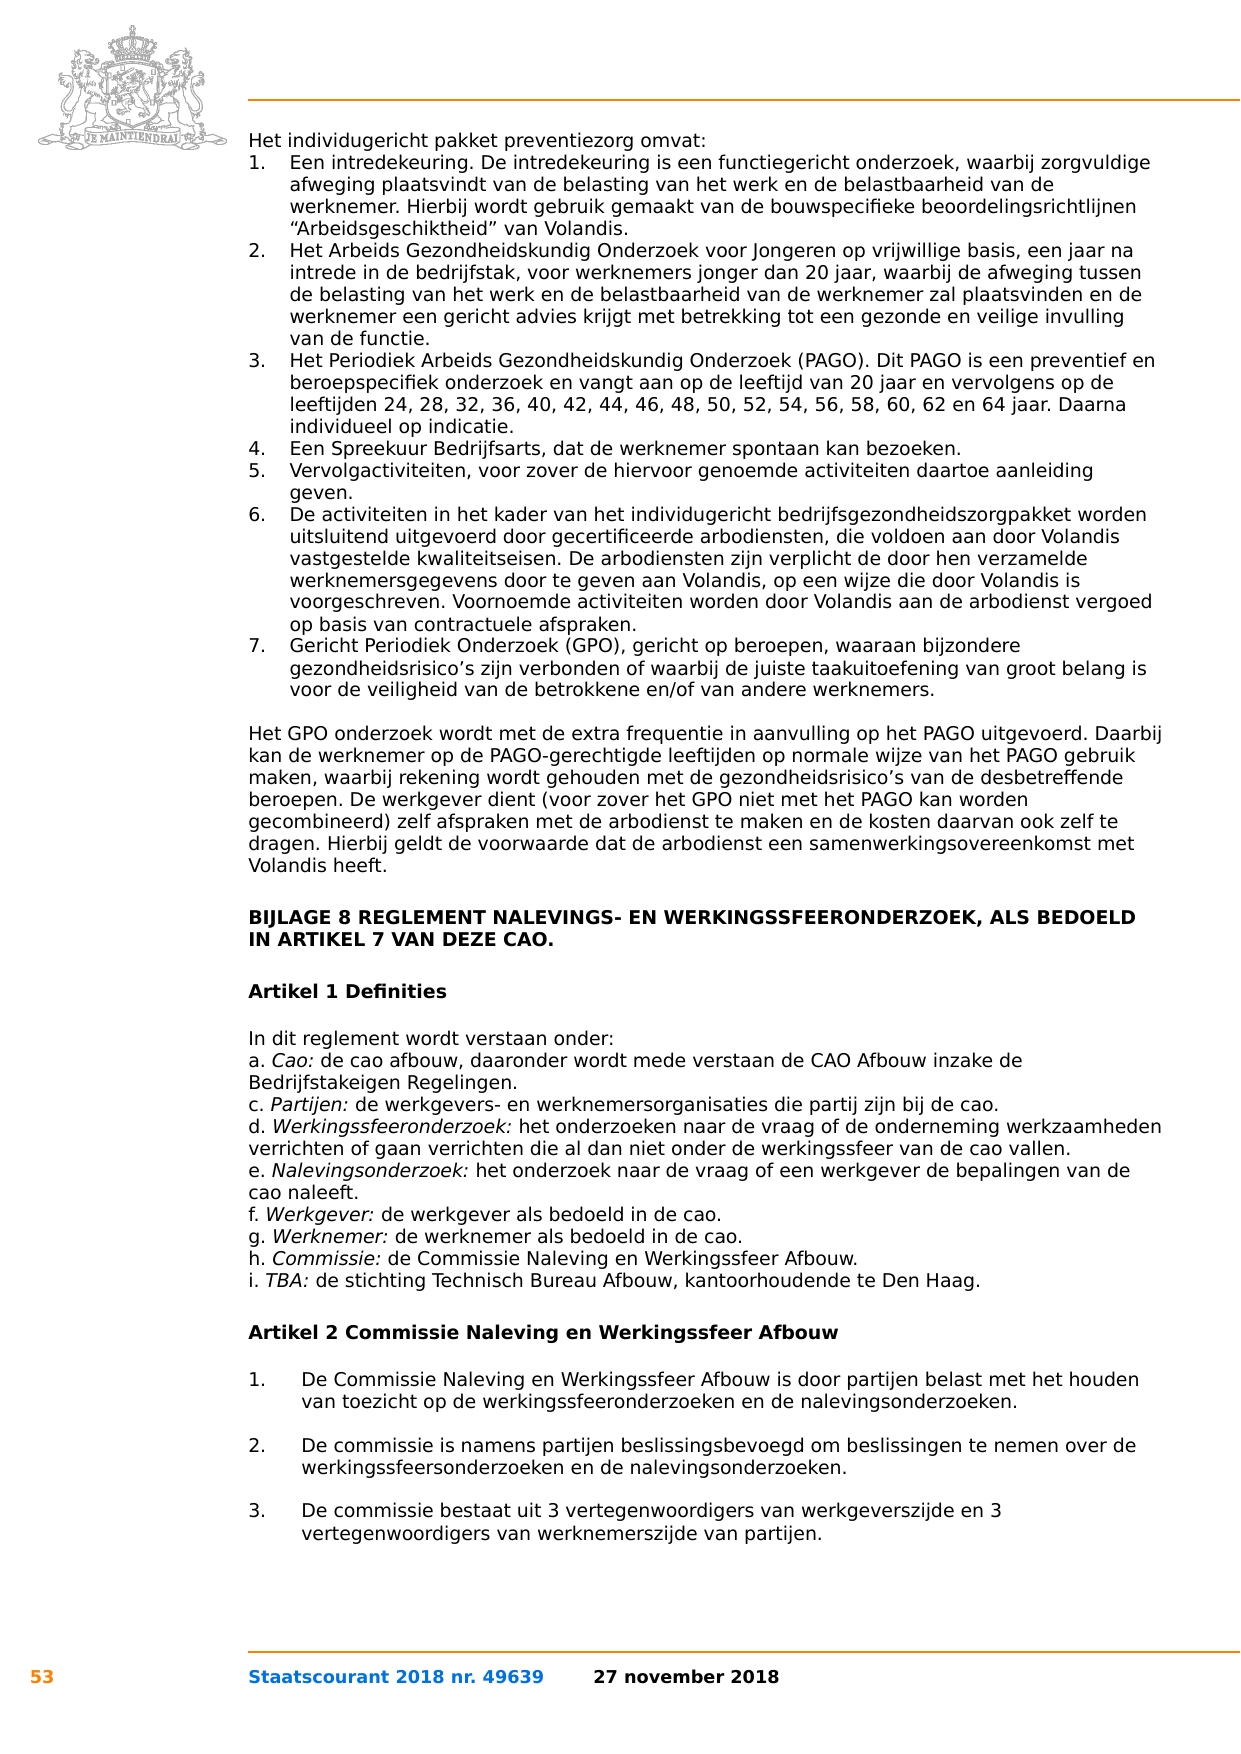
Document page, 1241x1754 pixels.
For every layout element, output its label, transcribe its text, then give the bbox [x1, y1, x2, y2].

text 3. De commissie bestaat uit 3 vertegenwoordigers van werkgeverszijde en 3 vertegenwoordigers van werknemerszijde van partijen. [248, 1500, 1163, 1544]
text g. Werknemer: de werknemer als bedoeld in de cao. [248, 1226, 1163, 1248]
text a. Cao: de cao afbouw, daaronder wordt mede verstaan de CAO Afbouw inzake de Bedrijfstakeigen Regelingen. [248, 1050, 1163, 1094]
text 5. Vervolgactiviteiten, voor zover de hiervoor genoemde activiteiten daartoe aanleiding geven. [248, 459, 1163, 503]
text e. Nalevingsonderzoek: het onderzoek naar de vraag of een werkgever de bepalingen van de cao naleeft. [248, 1160, 1163, 1204]
subtitle BIJLAGE 8 REGLEMENT NALEVINGS- EN WERKINGSSFEERONDERZOEK, ALS BEDOELD IN ARTIKEL 7 VAN DEZE CAO. [248, 907, 1163, 951]
text 2. Het Arbeids Gezondheidskundig Onderzoek voor Jongeren op vrijwillige basis, een jaar na intrede in de bedrijfstak, voor werknemers jonger dan 20 jaar, waarbij de afweging tussen de belasting van het werk en de belastbaarheid van de werknemer zal plaatsvinden en de werknemer een gericht advies krijgt met betrekking tot een gezonde en veilige invulling van de functie. [248, 240, 1163, 350]
text 4. Een Spreekuur Bedrijfsarts, dat de werknemer spontaan kan bezoeken. [248, 438, 1163, 459]
subtitle Artikel 2 Commissie Naleving en Werkingssfeer Afbouw [248, 1322, 1163, 1344]
text d. Werkingssfeeronderzoek: het onderzoeken naar de vraag of de onderneming werkzaamheden verrichten of gaan verrichten die al dan niet onder de werkingssfeer van de cao vallen. [248, 1116, 1163, 1160]
text Het individugericht pakket preventiezorg omvat: [248, 130, 1163, 152]
text 6. De activiteiten in het kader van het individugericht bedrijfsgezondheidszorgpakket worden uitsluitend uitgevoerd door gecertificeerde arbodiensten, die voldoen aan door Volandis vastgestelde kwaliteitseisen. De arbodiensten zijn verplicht de door hen verzamelde werknemersgegevens door te geven aan Volandis, op een wijze die door Volandis is voorgeschreven. Voornoemde activiteiten worden door Volandis aan de arbodienst vergoed op basis van contractuele afspraken. [248, 503, 1163, 635]
text Het GPO onderzoek wordt met de extra frequentie in aanvulling op het PAGO uitgevoerd. Daarbij kan de werknemer op de PAGO-gerechtigde leeftijden op normale wijze van het PAGO gebruik maken, waarbij rekening wordt gehouden met de gezondheidsrisico’s van de desbetreffende beroepen. De werkgever dient (voor zover het GPO niet met het PAGO kan worden gecombineerd) zelf afspraken met de arbodienst te maken en de kosten daarvan ook zelf te dragen. Hierbij geldt de voorwaarde dat de arbodienst een samenwerkingsovereenkomst met Volandis heeft. [248, 723, 1163, 877]
text c. Partijen: de werkgevers- en werknemersorganisaties die partij zijn bij de cao. [248, 1094, 1163, 1116]
subtitle Artikel 1 Definities [248, 981, 1163, 1003]
text f. Werkgever: de werkgever als bedoeld in de cao. [248, 1204, 1163, 1226]
text i. TBA: de stichting Technisch Bureau Afbouw, kantoorhoudende te Den Haag. [248, 1270, 1163, 1292]
text 1. De Commissie Naleving en Werkingssfeer Afbouw is door partijen belast met het houden van toezicht op de werkingssfeeronderzoeken en de nalevingsonderzoeken. [248, 1369, 1163, 1413]
text 7. Gericht Periodiek Onderzoek (GPO), gericht op beroepen, waaraan bijzondere gezondheidsrisico’s zijn verbonden of waarbij de juiste taakuitoefening van groot belang is voor de veiligheid van de betrokkene en/of van andere werknemers. [248, 635, 1163, 701]
text h. Commissie: de Commissie Naleving en Werkingssfeer Afbouw. [248, 1248, 1163, 1270]
text 3. Het Periodiek Arbeids Gezondheidskundig Onderzoek (PAGO). Dit PAGO is een preventief en beroepspecifiek onderzoek en vangt aan op de leeftijd van 20 jaar en vervolgens op de leeftijden 24, 28, 32, 36, 40, 42, 44, 46, 48, 50, 52, 54, 56, 58, 60, 62 en 64 jaar. Daarna individueel op indicatie. [248, 350, 1163, 438]
text 2. De commissie is namens partijen beslissingsbevoegd om beslissingen te nemen over de werkingssfeersonderzoeken en de nalevingsonderzoeken. [248, 1434, 1163, 1478]
text In dit reglement wordt verstaan onder: [248, 1028, 1163, 1050]
text 1. Een intredekeuring. De intredekeuring is een functiegericht onderzoek, waarbij zorgvuldige afweging plaatsvindt van de belasting van het werk en de belastbaarheid van de werknemer. Hierbij wordt gebruik gemaakt van de bouwspecifieke beoordelingsrichtlijnen “Arbeidsgeschiktheid” van Volandis. [248, 152, 1163, 240]
picture [38, 25, 227, 150]
